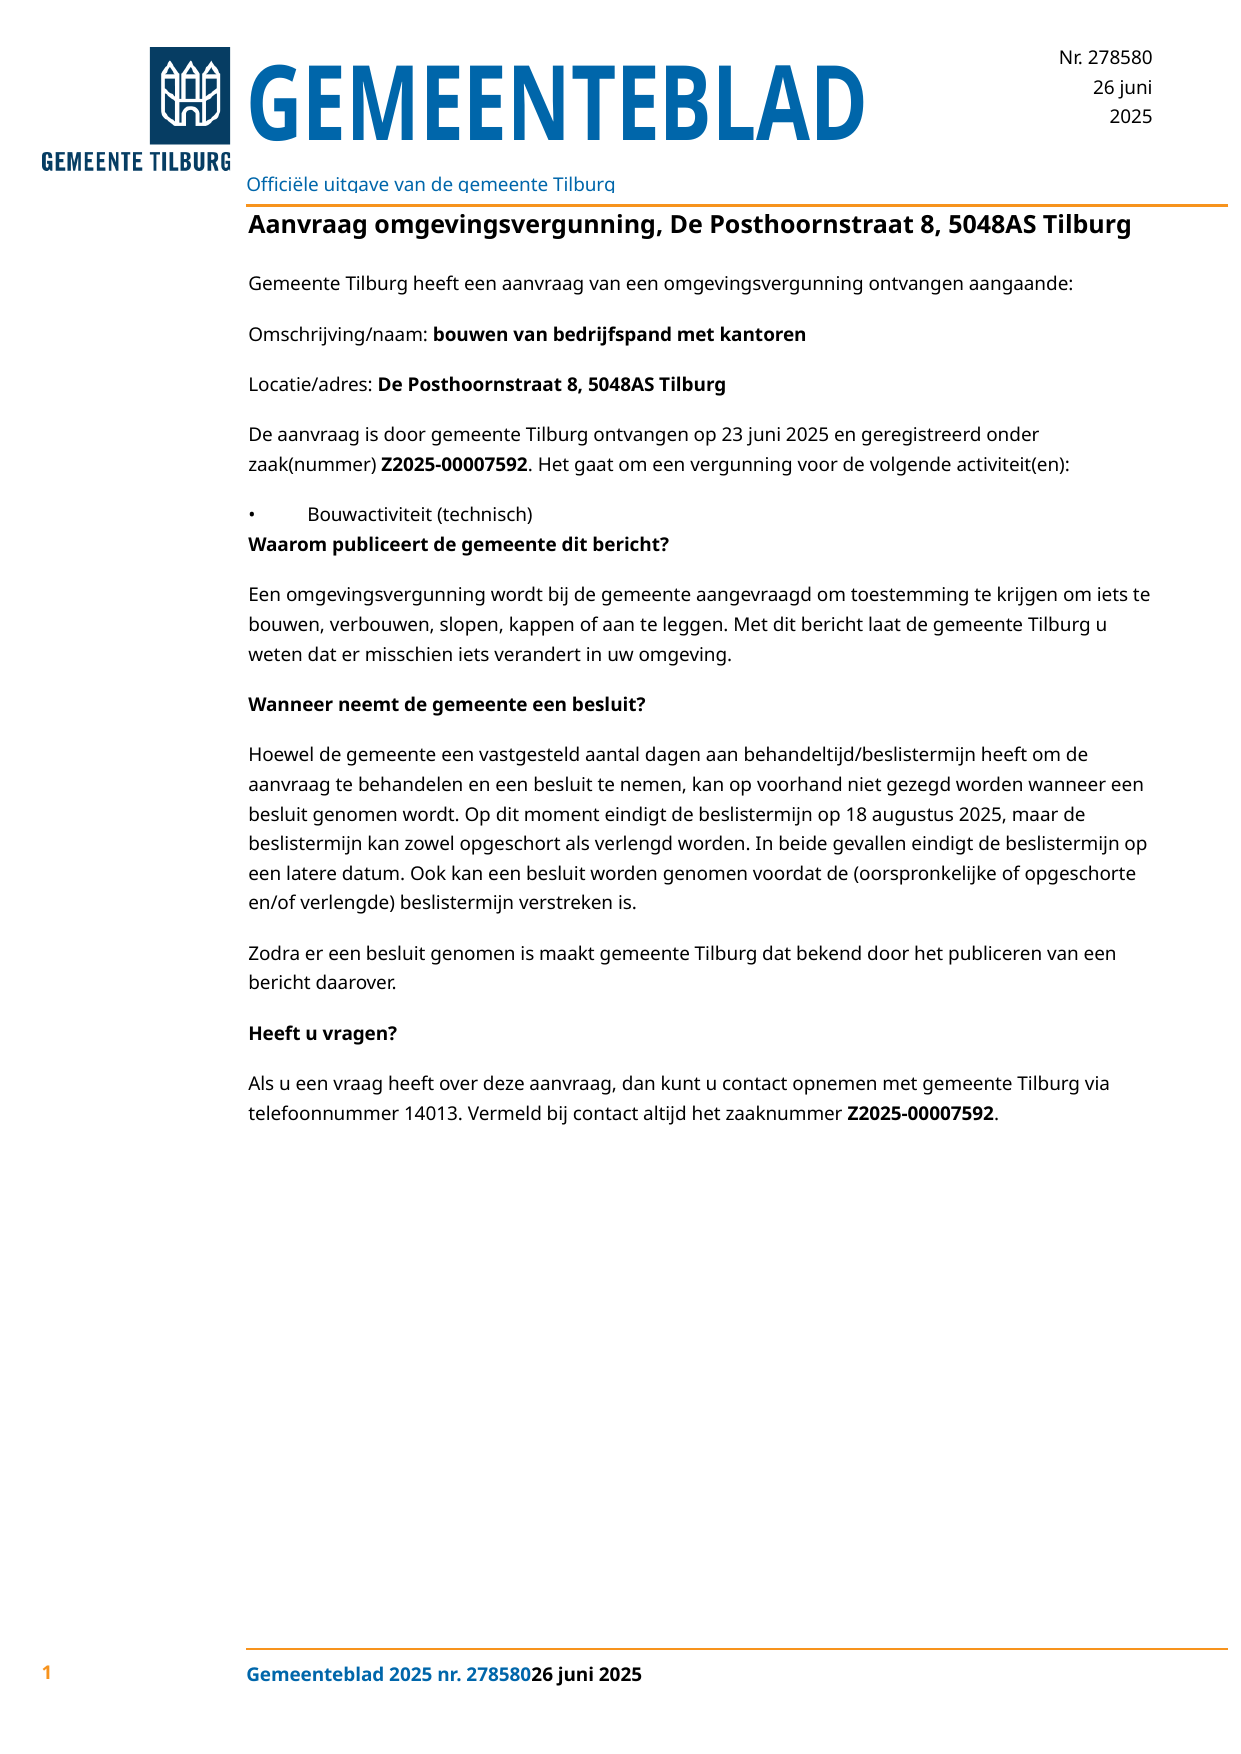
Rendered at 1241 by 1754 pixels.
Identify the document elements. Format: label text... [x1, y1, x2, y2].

text Wanneer neemt de gemeente een besluit? [248, 691, 1152, 717]
text Aanvraag omgevingsvergunning, De Posthoornstraat 8, 5048AS Tilburg [248, 207, 1152, 241]
text Zodra er een besluit genomen is maakt gemeente Tilburg dat bekend door het publiceren van een bericht daarover. [248, 940, 1152, 995]
text Locatie/adres: De Posthoornstraat 8, 5048AS Tilburg [248, 371, 1152, 397]
text Hoewel de gemeente een vastgesteld aantal dagen aan behandeltijd/beslistermijn heeft om de aanvraag te behandelen en een besluit te nemen, kan op voorhand niet gezegd worden wanneer een besluit genomen wordt. Op dit moment eindigt de beslistermijn op 18 augustus 2025, maar de beslistermijn kan zowel opgeschort als verlengd worden. In beide gevallen eindigt de beslistermijn op een latere datum. Ook kan een besluit worden genomen voordat de (oorspronkelijke of opgeschorte en/of verlengde) beslistermijn verstreken is. [248, 742, 1152, 915]
list Bouwactiviteit (technisch) [248, 502, 1152, 527]
text Omschrijving/naam: bouwen van bedrijfspand met kantoren [248, 321, 1152, 346]
text De aanvraag is door gemeente Tilburg ontvangen op 23 juni 2025 en geregistreerd onder zaak(nummer) Z2025-00007592. Het gaat om een vergunning voor de volgende activiteit(en): [248, 422, 1152, 477]
text Gemeente Tilburg heeft een aanvraag van een omgevingsvergunning ontvangen aangaande: [248, 270, 1152, 296]
text Heeft u vragen? [248, 1020, 1152, 1046]
text Waarom publiceert de gemeente dit bericht? [248, 531, 1152, 557]
text Als u een vraag heeft over deze aanvraag, dan kunt u contact opnemen met gemeente Tilburg via telefoonnummer 14013. Vermeld bij contact altijd het zaaknummer Z2025-00007592. [248, 1070, 1152, 1126]
picture [41, 47, 231, 172]
text Een omgevingsvergunning wordt bij de gemeente aangevraagd om toestemming te krijgen om iets te bouwen, verbouwen, slopen, kappen of aan te leggen. Met dit bericht laat de gemeente Tilburg u weten dat er misschien iets verandert in uw omgeving. [248, 582, 1152, 666]
